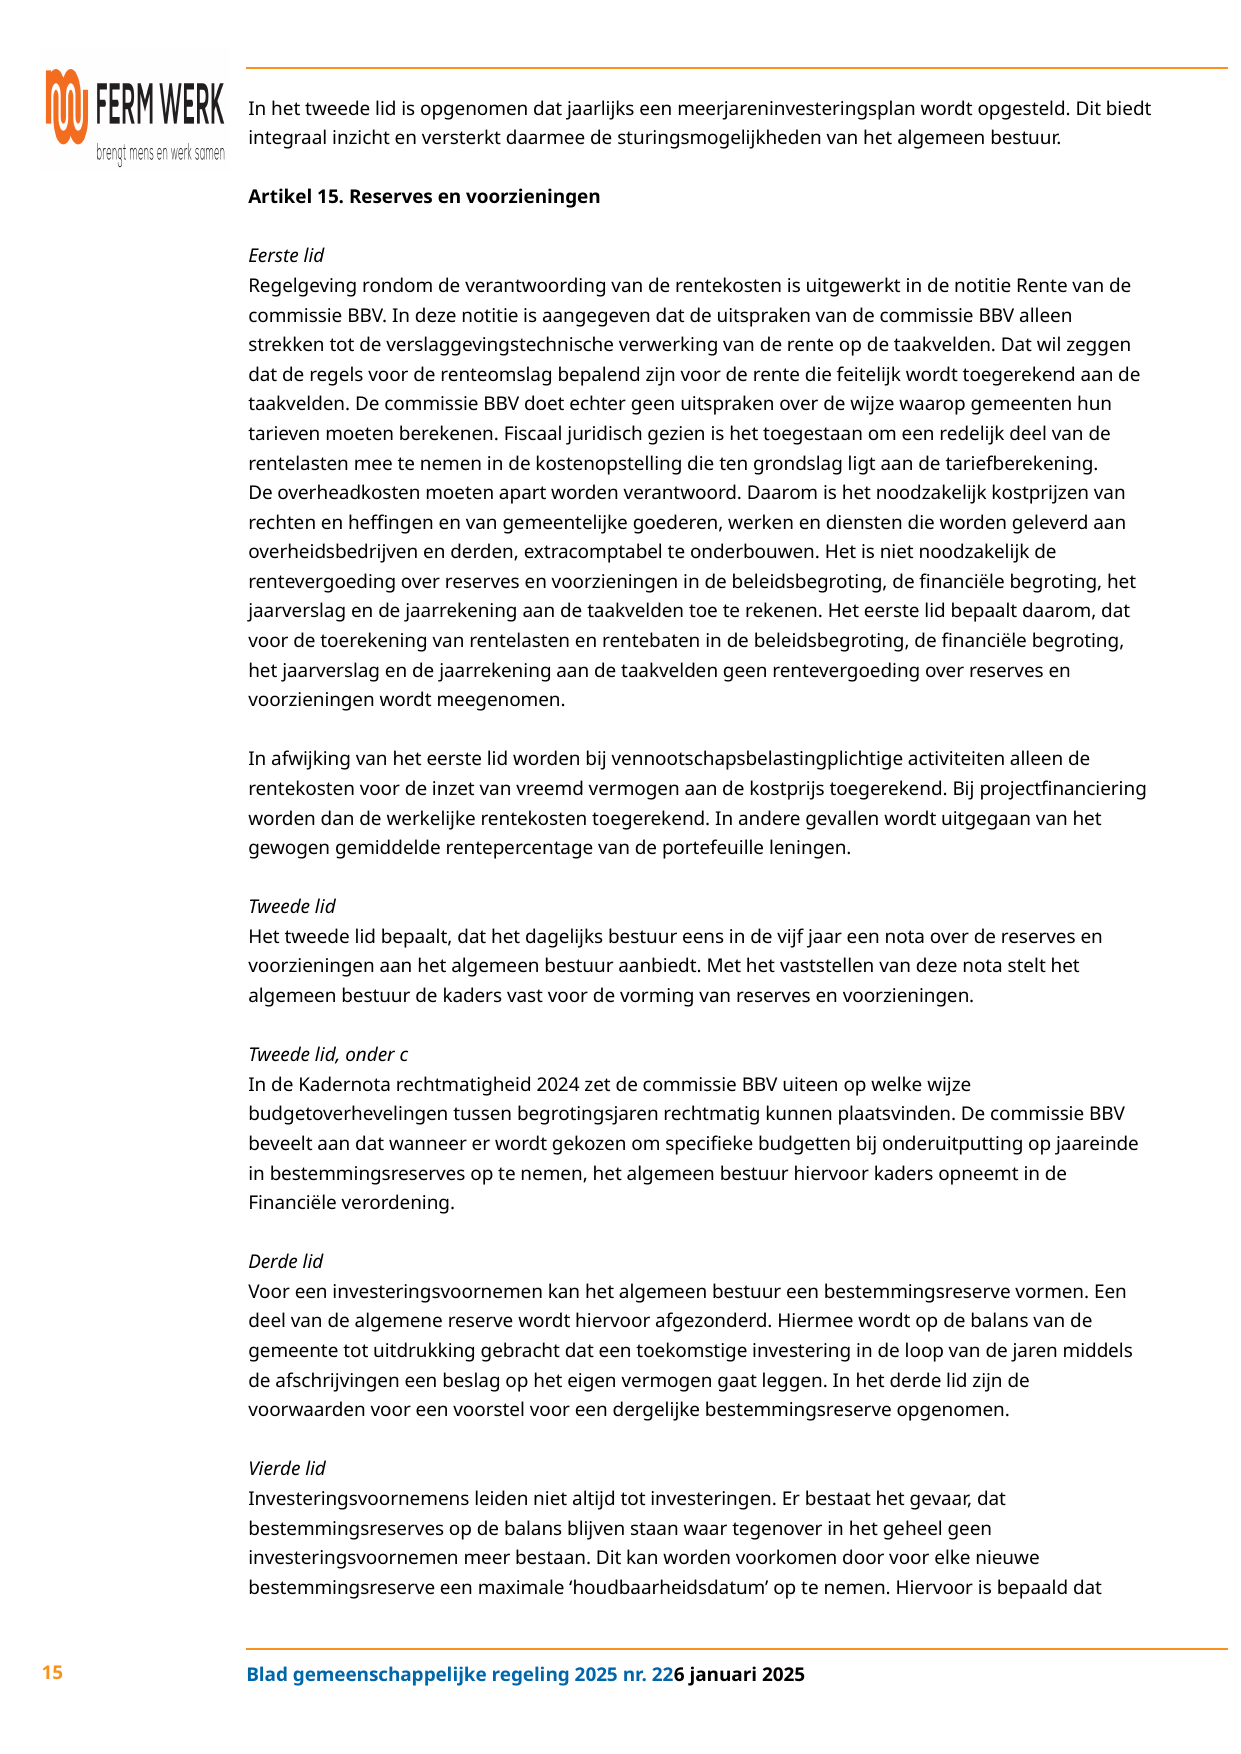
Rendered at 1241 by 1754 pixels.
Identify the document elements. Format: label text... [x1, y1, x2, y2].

text Regelgeving rondom de verantwoording van de rentekosten is uitgewerkt in de notitie Rente van de commissie BBV. In deze notitie is aangegeven dat de uitspraken van de commissie BBV alleen strekken tot de verslaggevingstechnische verwerking van de rente op de taakvelden. Dat wil zeggen dat de regels voor de renteomslag bepalend zijn voor de rente die feitelijk wordt toegerekend aan de taakvelden. De commissie BBV doet echter geen uitspraken over de wijze waarop gemeenten hun tarieven moeten berekenen. Fiscaal juridisch gezien is het toegestaan om een redelijk deel van de rentelasten mee te nemen in de kostenopstelling die ten grondslag ligt aan de tariefberekening. [248, 272, 1152, 476]
text In afwijking van het eerste lid worden bij vennootschapsbelastingplichtige activiteiten alleen de rentekosten voor de inzet van vreemd vermogen aan de kostprijs toegerekend. Bij projectfinanciering worden dan de werkelijke rentekosten toegerekend. In andere gevallen wordt uitgegaan van het gewogen gemiddelde rentepercentage van de portefeuille leningen. [248, 746, 1152, 860]
text Investeringsvoornemens leiden niet altijd tot investeringen. Er bestaat het gevaar, dat bestemmingsreserves op de balans blijven staan waar tegenover in het geheel geen investeringsvoornemen meer bestaan. Dit kan worden voorkomen door voor elke nieuwe bestemmingsreserve een maximale ‘houdbaarheidsdatum’ op te nemen. Hiervoor is bepaald dat [248, 1485, 1152, 1600]
text Tweede lid [248, 893, 1152, 919]
picture [41, 47, 231, 172]
text De overheadkosten moeten apart worden verantwoord. Daarom is het noodzakelijk kostprijzen van rechten en heffingen en van gemeentelijke goederen, werken en diensten die worden geleverd aan overheidsbedrijven en derden, extracomptabel te onderbouwen. Het is niet noodzakelijk de rentevergoeding over reserves en voorzieningen in de beleidsbegroting, de financiële begroting, het jaarverslag en de jaarrekening aan de taakvelden toe te rekenen. Het eerste lid bepaalt daarom, dat voor de toerekening van rentelasten en rentebaten in de beleidsbegroting, de financiële begroting, het jaarverslag en de jaarrekening aan de taakvelden geen rentevergoeding over reserves en voorzieningen wordt meegenomen. [248, 479, 1152, 712]
text Eerste lid [248, 243, 1152, 268]
text Artikel 15. Reserves en voorzieningen [248, 183, 1152, 209]
text Tweede lid, onder c [248, 1041, 1152, 1067]
text Vierde lid [248, 1456, 1152, 1481]
text Derde lid [248, 1248, 1152, 1274]
text Het tweede lid bepaalt, dat het dagelijks bestuur eens in de vijf jaar een nota over de reserves en voorzieningen aan het algemeen bestuur aanbiedt. Met het vaststellen van deze nota stelt het algemeen bestuur de kaders vast voor de vorming van reserves en voorzieningen. [248, 923, 1152, 1008]
text In de Kadernota rechtmatigheid 2024 zet de commissie BBV uiteen op welke wijze budgetoverhevelingen tussen begrotingsjaren rechtmatig kunnen plaatsvinden. De commissie BBV beveelt aan dat wanneer er wordt gekozen om specifieke budgetten bij onderuitputting op jaareinde in bestemmingsreserves op te nemen, het algemeen bestuur hiervoor kaders opneemt in de Financiële verordening. [248, 1071, 1152, 1215]
text In het tweede lid is opgenomen dat jaarlijks een meerjareninvesteringsplan wordt opgesteld. Dit biedt integraal inzicht en versterkt daarmee de sturingsmogelijkheden van het algemeen bestuur. [248, 95, 1152, 150]
text Voor een investeringsvoornemen kan het algemeen bestuur een bestemmingsreserve vormen. Een deel van de algemene reserve wordt hiervoor afgezonderd. Hiermee wordt op de balans van de gemeente tot uitdrukking gebracht dat een toekomstige investering in de loop van de jaren middels de afschrijvingen een beslag op het eigen vermogen gaat leggen. In het derde lid zijn de voorwaarden voor een voorstel voor een dergelijke bestemmingsreserve opgenomen. [248, 1278, 1152, 1422]
